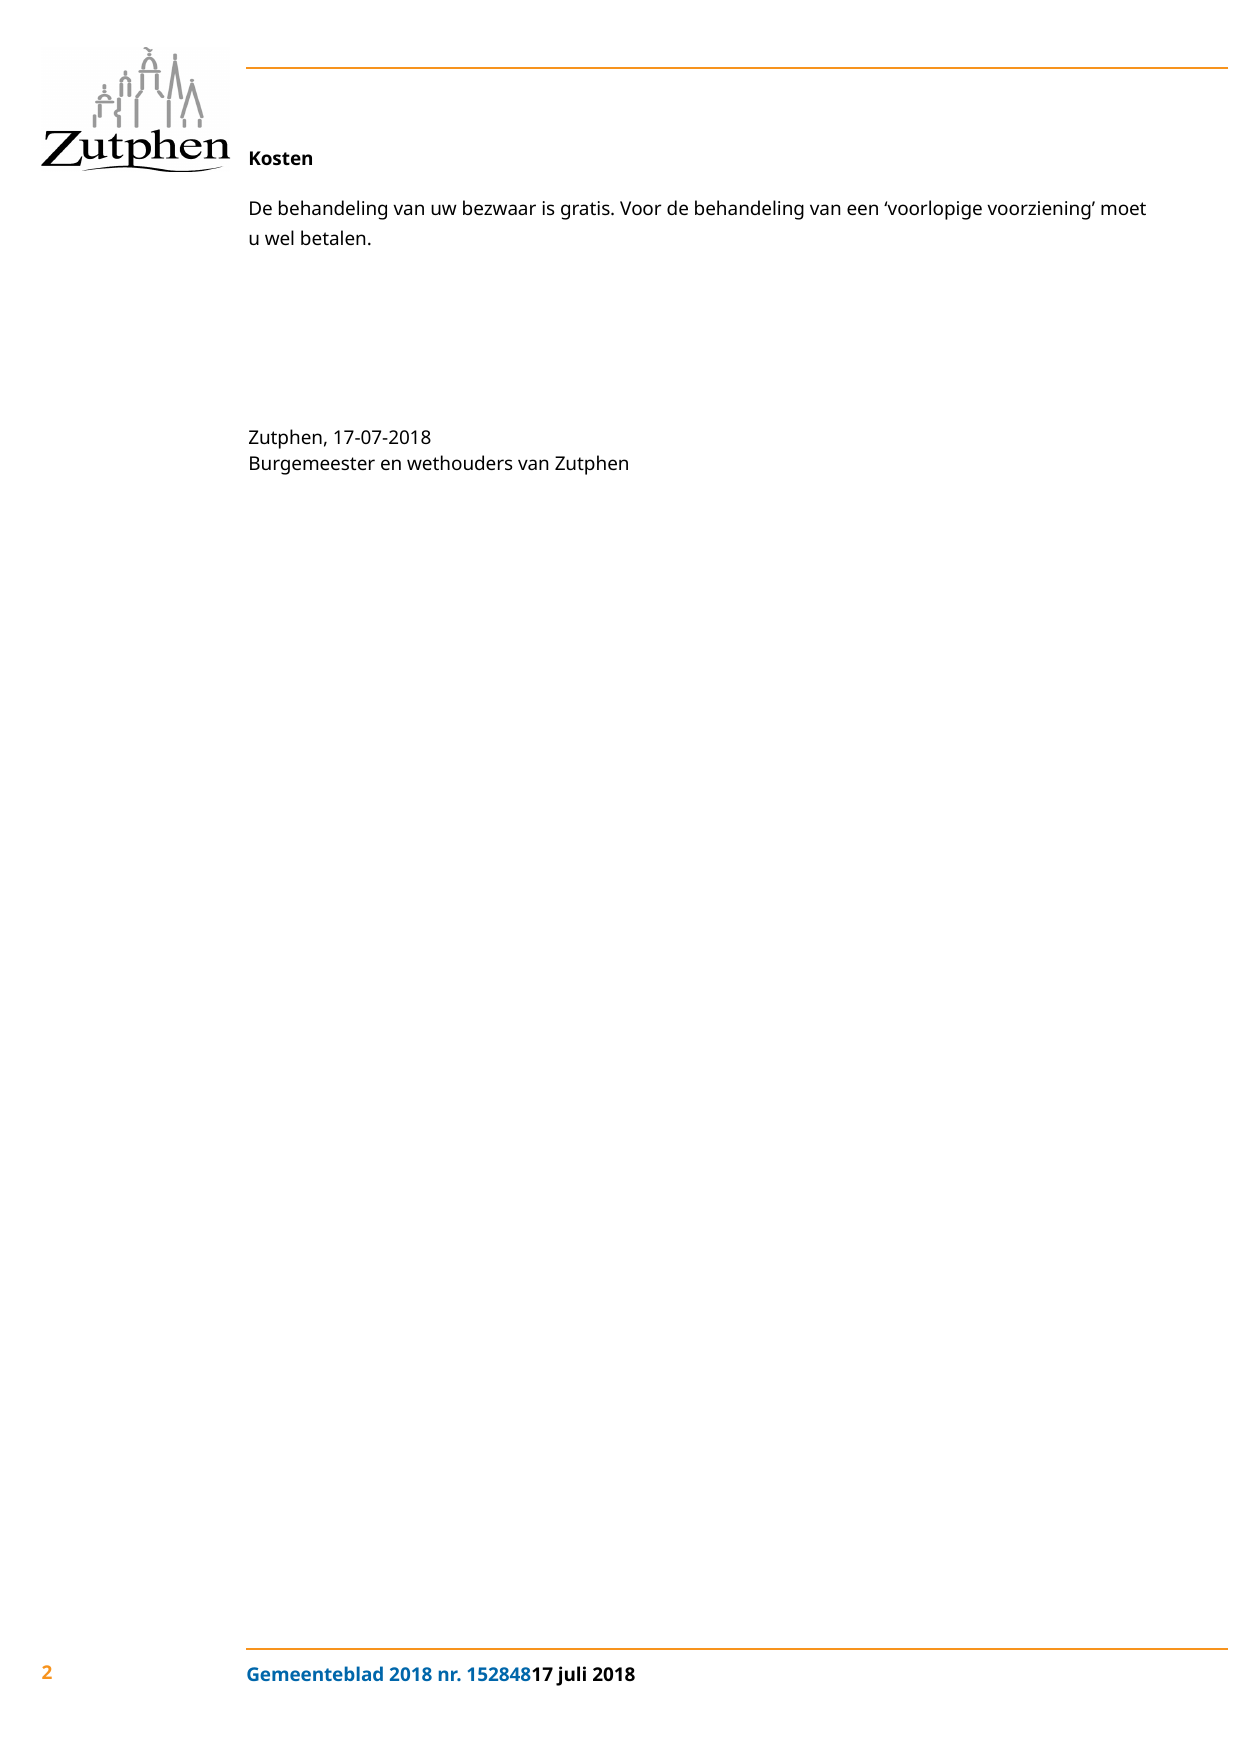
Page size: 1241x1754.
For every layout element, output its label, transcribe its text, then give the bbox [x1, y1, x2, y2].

text Burgemeester en wethouders van Zutphen [248, 450, 1152, 476]
text Kosten [248, 145, 1152, 171]
text De behandeling van uw bezwaar is gratis. Voor de behandeling van een ‘voorlopige voorziening’ moet u wel betalen. [248, 196, 1152, 251]
picture [41, 47, 231, 172]
text Zutphen, 17-07-2018 [248, 424, 1152, 450]
